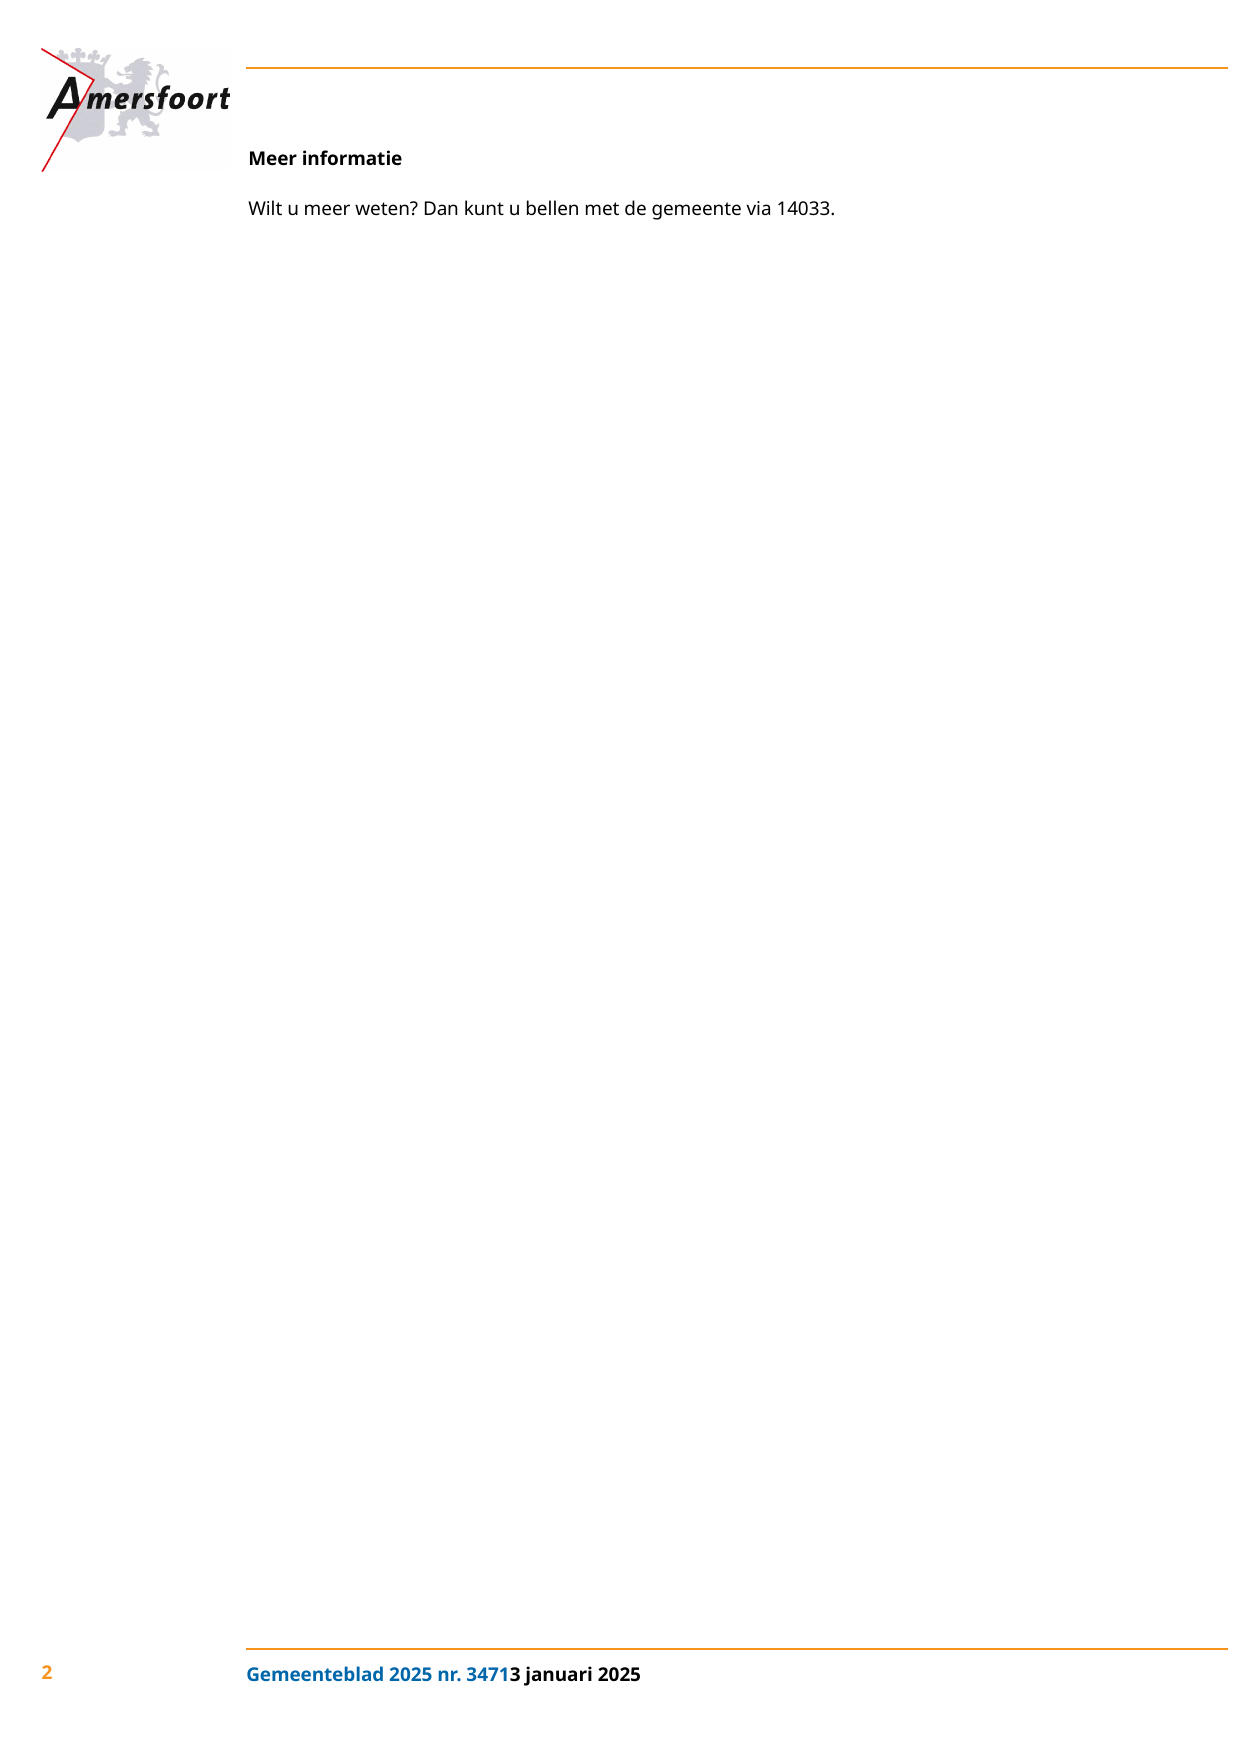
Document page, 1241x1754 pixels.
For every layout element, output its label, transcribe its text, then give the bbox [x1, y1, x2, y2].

picture [41, 47, 231, 172]
text Wilt u meer weten? Dan kunt u bellen met de gemeente via 14033. [248, 196, 1152, 221]
text Meer informatie [248, 145, 1152, 171]
